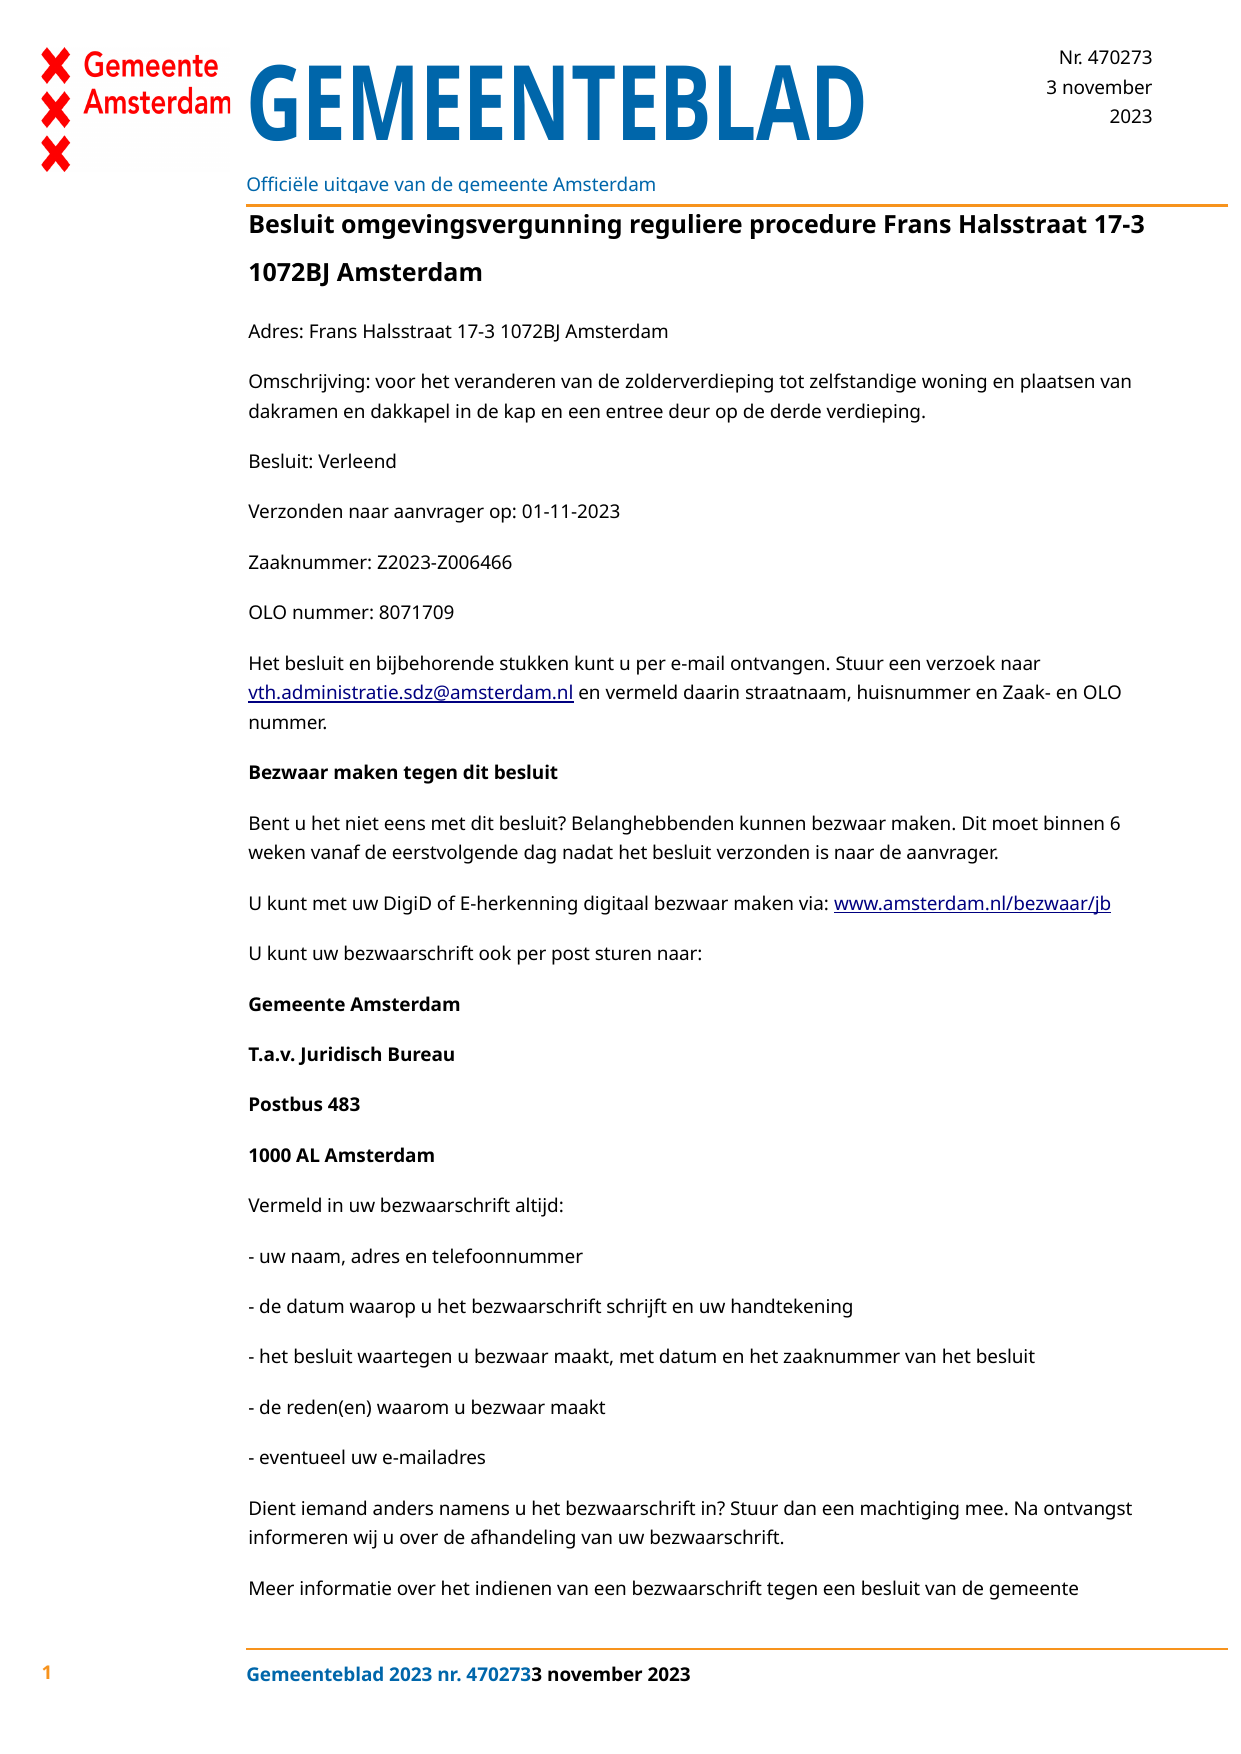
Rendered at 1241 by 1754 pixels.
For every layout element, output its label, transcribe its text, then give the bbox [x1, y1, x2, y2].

text Vermeld in uw bezwaarschrift altijd: [248, 1192, 1152, 1218]
text U kunt uw bezwaarschrift ook per post sturen naar: [248, 940, 1152, 966]
text - de reden(en) waarom u bezwaar maakt [248, 1394, 1152, 1420]
text - eventueel uw e-mailadres [248, 1444, 1152, 1470]
text Omschrijving: voor het veranderen van de zolderverdieping tot zelfstandige woning en plaatsen van dakramen en dakkapel in de kap en een entree deur op de derde verdieping. [248, 368, 1152, 424]
text Dient iemand anders namens u het bezwaarschrift in? Stuur dan een machtiging mee. Na ontvangst informeren wij u over de afhandeling van uw bezwaarschrift. [248, 1495, 1152, 1550]
text Adres: Frans Halsstraat 17-3 1072BJ Amsterdam [248, 318, 1152, 344]
text Bent u het niet eens met dit besluit? Belanghebbenden kunnen bezwaar maken. Dit moet binnen 6 weken vanaf de eerstvolgende dag nadat het besluit verzonden is naar de aanvrager. [248, 810, 1152, 865]
text U kunt met uw DigiD of E-herkenning digitaal bezwaar maken via: www.amsterdam.nl/bezwaar/jb [248, 890, 1152, 916]
text Postbus 483 [248, 1092, 1152, 1117]
text Verzonden naar aanvrager op: 01-11-2023 [248, 499, 1152, 524]
text 1000 AL Amsterdam [248, 1142, 1152, 1168]
text Meer informatie over het indienen van een bezwaarschrift tegen een besluit van de gemeente [248, 1575, 1152, 1601]
text Besluit: Verleend [248, 448, 1152, 474]
text Zaaknummer: Z2023-Z006466 [248, 549, 1152, 575]
text Het besluit en bijbehorende stukken kunt u per e-mail ontvangen. Stuur een verzoek naar vth.administratie.sdz@amsterdam.nl en vermeld daarin straatnaam, huisnummer en Zaak- en OLO nummer. [248, 650, 1152, 735]
text Bezwaar maken tegen dit besluit [248, 759, 1152, 785]
text Gemeente Amsterdam [248, 991, 1152, 1017]
picture [41, 47, 231, 172]
text - uw naam, adres en telefoonnummer [248, 1243, 1152, 1269]
text - het besluit waartegen u bezwaar maakt, met datum en het zaaknummer van het besluit [248, 1344, 1152, 1369]
text Besluit omgevingsvergunning reguliere procedure Frans Halsstraat 17-3 1072BJ Amsterdam [248, 207, 1152, 288]
text OLO nummer: 8071709 [248, 599, 1152, 625]
text T.a.v. Juridisch Bureau [248, 1041, 1152, 1067]
text - de datum waarop u het bezwaarschrift schrijft en uw handtekening [248, 1293, 1152, 1319]
